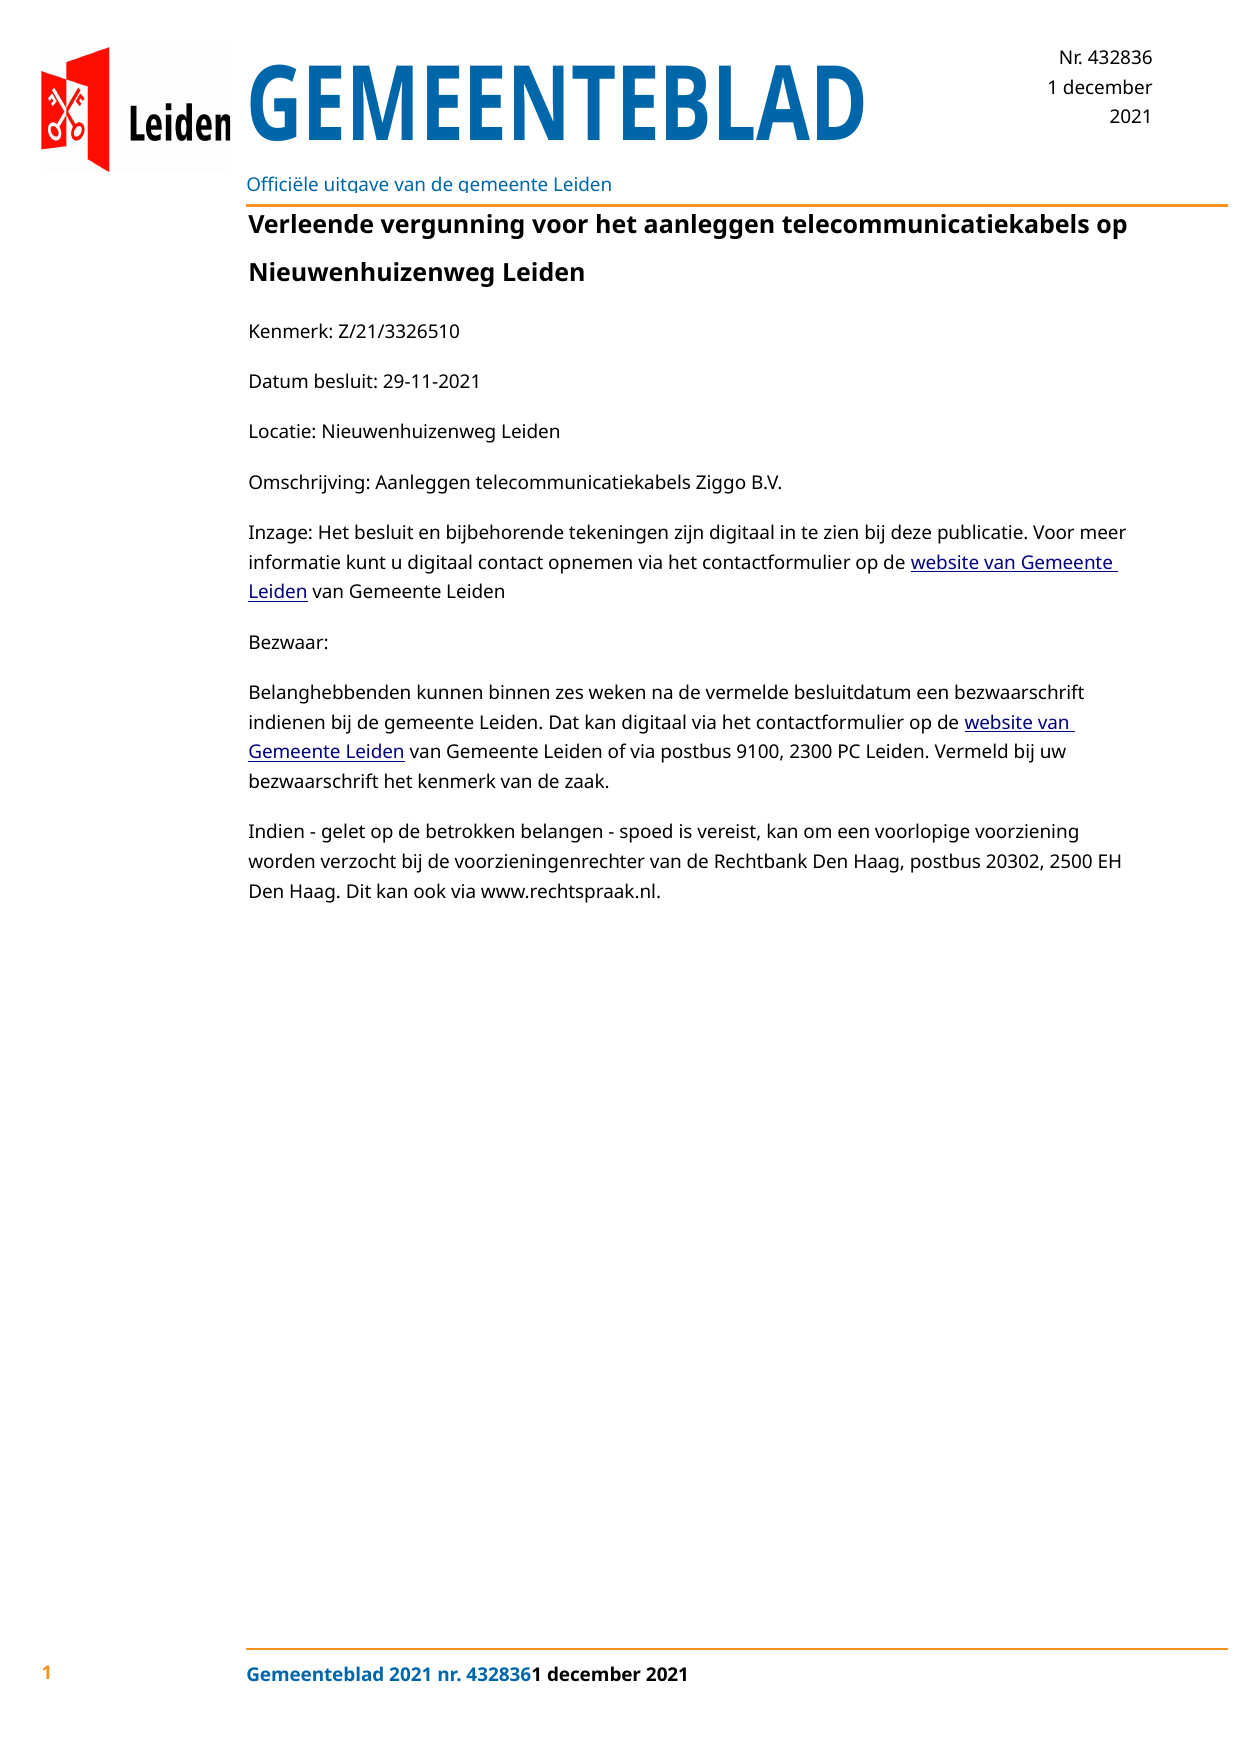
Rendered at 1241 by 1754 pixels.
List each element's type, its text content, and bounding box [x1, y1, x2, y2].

text Omschrijving: Aanleggen telecommunicatiekabels Ziggo B.V. [248, 469, 1152, 495]
text Locatie: Nieuwenhuizenweg Leiden [248, 419, 1152, 444]
text Belanghebbenden kunnen binnen zes weken na de vermelde besluitdatum een bezwaarschrift indienen bij de gemeente Leiden. Dat kan digitaal via het contactformulier op de website van Gemeente Leiden van Gemeente Leiden of via postbus 9100, 2300 PC Leiden. Vermeld bij uw bezwaarschrift het kenmerk van de zaak. [248, 679, 1152, 794]
text Datum besluit: 29-11-2021 [248, 368, 1152, 394]
text Indien - gelet op de betrokken belangen - spoed is vereist, kan om een voorlopige voorziening worden verzocht bij de voorzieningenrechter van de Rechtbank Den Haag, postbus 20302, 2500 EH Den Haag. Dit kan ook via www.rechtspraak.nl. [248, 819, 1152, 904]
text Kenmerk: Z/21/3326510 [248, 318, 1152, 344]
text Verleende vergunning voor het aanleggen telecommunicatiekabels op Nieuwenhuizenweg Leiden [248, 207, 1152, 288]
text Inzage: Het besluit en bijbehorende tekeningen zijn digitaal in te zien bij deze publicatie. Voor meer informatie kunt u digitaal contact opnemen via het contactformulier op de website van Gemeente Leiden van Gemeente Leiden [248, 519, 1152, 604]
text Bezwaar: [248, 629, 1152, 655]
picture [41, 47, 231, 172]
